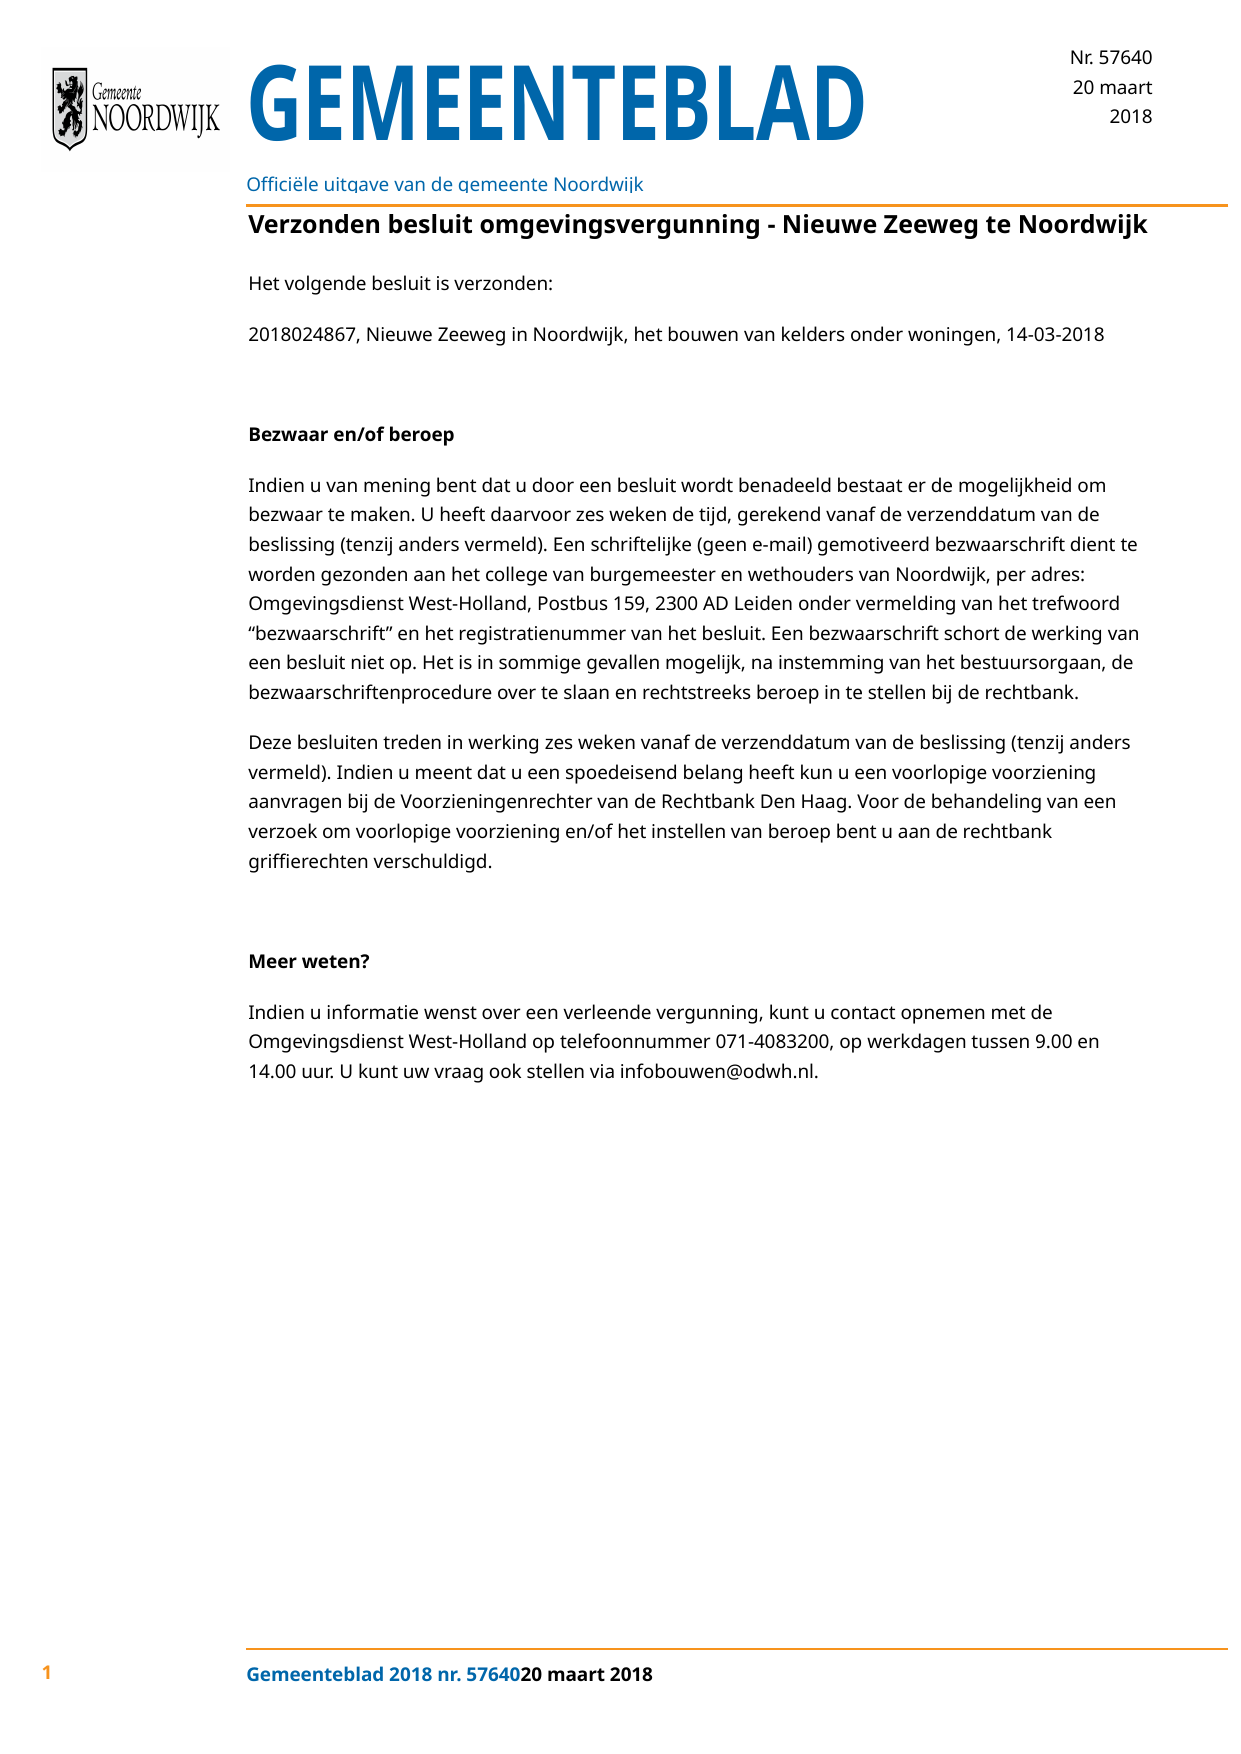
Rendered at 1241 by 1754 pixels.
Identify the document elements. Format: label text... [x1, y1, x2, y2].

picture [41, 47, 231, 172]
text Deze besluiten treden in werking zes weken vanaf de verzenddatum van de beslissing (tenzij anders vermeld). Indien u meent dat u een spoedeisend belang heeft kun u een voorlopige voorziening aanvragen bij de Voorzieningenrechter van de Rechtbank Den Haag. Voor de behandeling van een verzoek om voorlopige voorziening en/of het instellen van beroep bent u aan de rechtbank griffierechten verschuldigd. [248, 729, 1152, 873]
text Bezwaar en/of beroep [248, 422, 1152, 447]
text Indien u informatie wenst over een verleende vergunning, kunt u contact opnemen met de Omgevingsdienst West-Holland op telefoonnummer 071-4083200, op werkdagen tussen 9.00 en 14.00 uur. U kunt uw vraag ook stellen via infobouwen@odwh.nl. [248, 999, 1152, 1084]
text Het volgende besluit is verzonden: [248, 270, 1152, 296]
text Verzonden besluit omgevingsvergunning - Nieuwe Zeeweg te Noordwijk [248, 207, 1152, 241]
text Meer weten? [248, 949, 1152, 974]
text Indien u van mening bent dat u door een besluit wordt benadeeld bestaat er de mogelijkheid om bezwaar te maken. U heeft daarvoor zes weken de tijd, gerekend vanaf de verzenddatum van de beslissing (tenzij anders vermeld). Een schriftelijke (geen e-mail) gemotiveerd bezwaarschrift dient te worden gezonden aan het college van burgemeester en wethouders van Noordwijk, per adres: Omgevingsdienst West-Holland, Postbus 159, 2300 AD Leiden onder vermelding van het trefwoord “bezwaarschrift” en het registratienummer van het besluit. Een bezwaarschrift schort de werking van een besluit niet op. Het is in sommige gevallen mogelijk, na instemming van het bestuursorgaan, de bezwaarschriftenprocedure over te slaan en rechtstreeks beroep in te stellen bij de rechtbank. [248, 472, 1152, 705]
text 2018024867, Nieuwe Zeeweg in Noordwijk, het bouwen van kelders onder woningen, 14-03-2018 [248, 321, 1152, 346]
